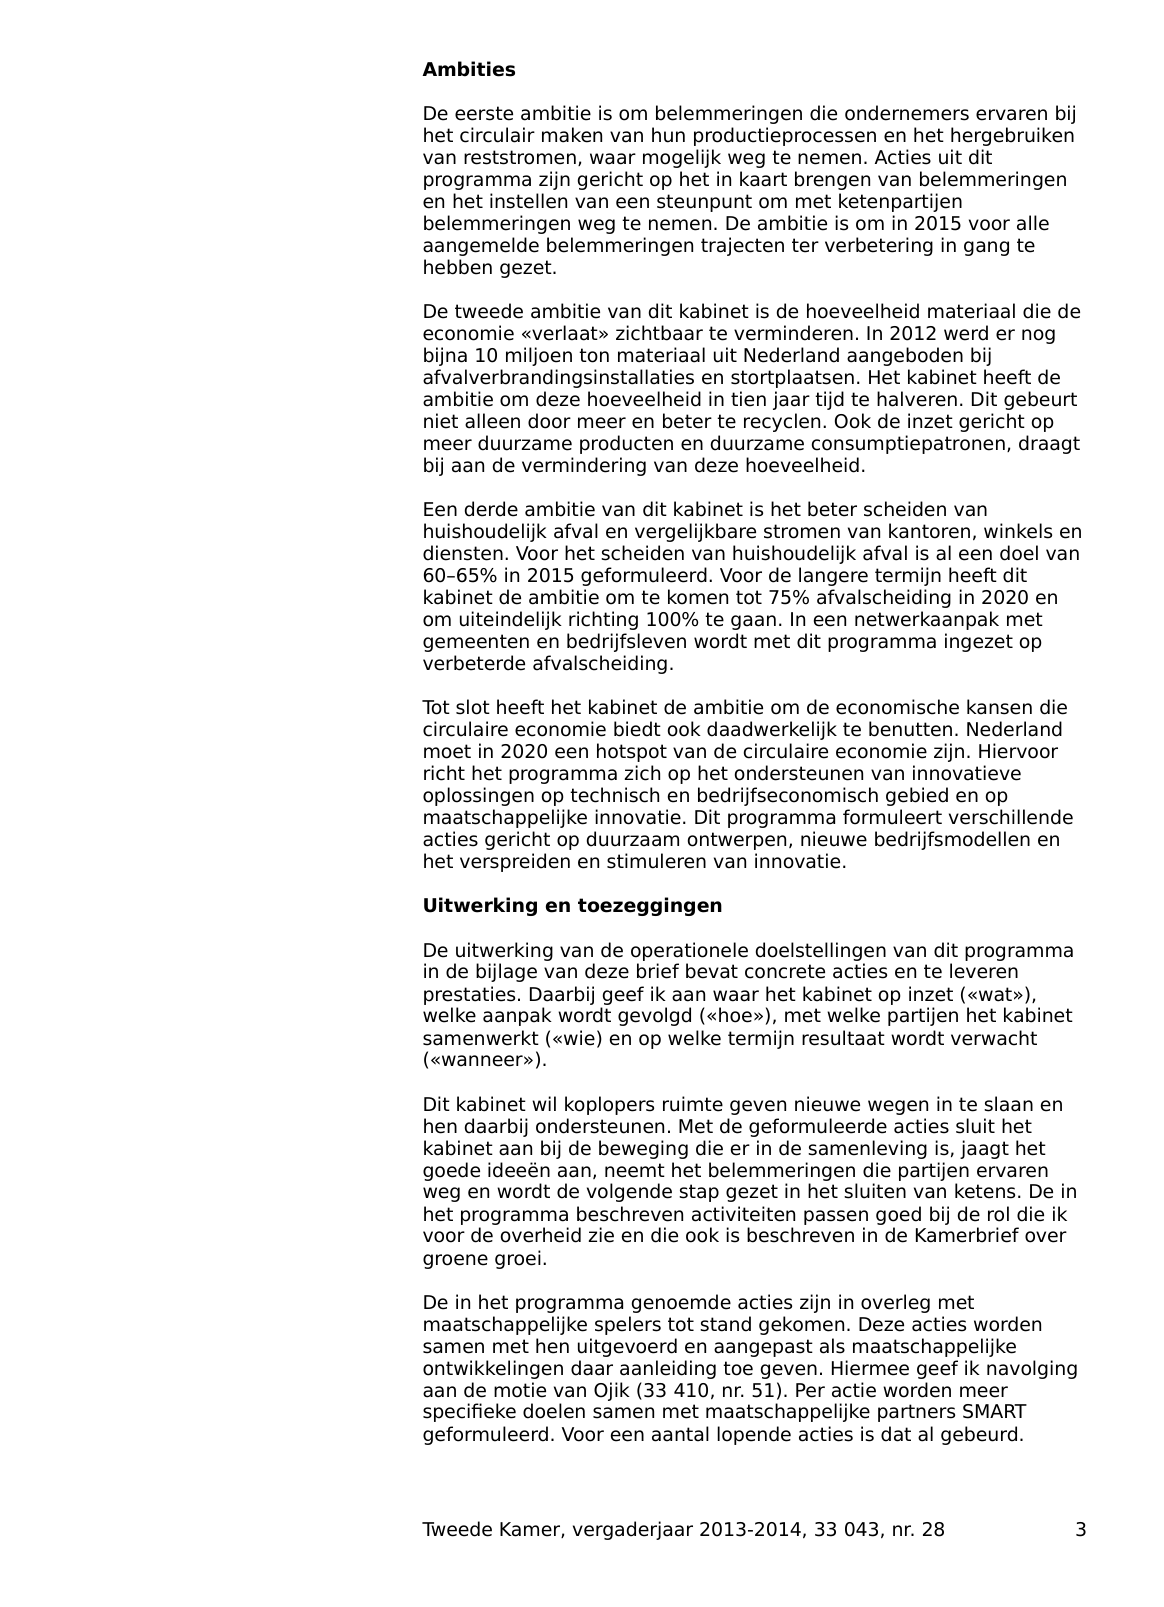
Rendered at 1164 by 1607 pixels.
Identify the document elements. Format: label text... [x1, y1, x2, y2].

text De eerste ambitie is om belemmeringen die ondernemers ervaren bij het circulair maken van hun productieprocessen en het hergebruiken van reststromen, waar mogelijk weg te nemen. Acties uit dit programma zijn gericht op het in kaart brengen van belemmeringen en het instellen van een steunpunt om met ketenpartijen belemmeringen weg te nemen. De ambitie is om in 2015 voor alle aangemelde belemmeringen trajecten ter verbetering in gang te hebben gezet. [422, 103, 1087, 279]
subtitle Uitwerking en toezeggingen [422, 895, 1087, 917]
subtitle Ambities [422, 59, 1087, 81]
text De tweede ambitie van dit kabinet is de hoeveelheid materiaal die de economie «verlaat» zichtbaar te verminderen. In 2012 werd er nog bijna 10 miljoen ton materiaal uit Nederland aangeboden bij afvalverbrandingsinstallaties en stortplaatsen. Het kabinet heeft de ambitie om deze hoeveelheid in tien jaar tijd te halveren. Dit gebeurt niet alleen door meer en beter te recyclen. Ook de inzet gericht op meer duurzame producten en duurzame consumptiepatronen, draagt bij aan de vermindering van deze hoeveelheid. [422, 301, 1087, 477]
text Een derde ambitie van dit kabinet is het beter scheiden van huishoudelijk afval en vergelijkbare stromen van kantoren, winkels en diensten. Voor het scheiden van huishoudelijk afval is al een doel van 60–65% in 2015 geformuleerd. Voor de langere termijn heeft dit kabinet de ambitie om te komen tot 75% afvalscheiding in 2020 en om uiteindelijk richting 100% te gaan. In een netwerkaanpak met gemeenten en bedrijfsleven wordt met dit programma ingezet op verbeterde afvalscheiding. [422, 499, 1087, 675]
text De in het programma genoemde acties zijn in overleg met maatschappelijke spelers tot stand gekomen. Deze acties worden samen met hen uitgevoerd en aangepast als maatschappelijke ontwikkelingen daar aanleiding toe geven. Hiermee geef ik navolging aan de motie van Ojik (33 410, nr. 51). Per actie worden meer specifieke doelen samen met maatschappelijke partners SMART geformuleerd. Voor een aantal lopende acties is dat al gebeurd. [422, 1292, 1087, 1445]
text De uitwerking van de operationele doelstellingen van dit programma in de bijlage van deze brief bevat concrete acties en te leveren prestaties. Daarbij geef ik aan waar het kabinet op inzet («wat»), welke aanpak wordt gevolgd («hoe»), met welke partijen het kabinet samenwerkt («wie) en op welke termijn resultaat wordt verwacht («wanneer»). [422, 939, 1087, 1071]
text Tot slot heeft het kabinet de ambitie om de economische kansen die circulaire economie biedt ook daadwerkelijk te benutten. Nederland moet in 2020 een hotspot van de circulaire economie zijn. Hiervoor richt het programma zich op het ondersteunen van innovatieve oplossingen op technisch en bedrijfseconomisch gebied en op maatschappelijke innovatie. Dit programma formuleert verschillende acties gericht op duurzaam ontwerpen, nieuwe bedrijfsmodellen en het verspreiden en stimuleren van innovatie. [422, 697, 1087, 873]
text Dit kabinet wil koplopers ruimte geven nieuwe wegen in te slaan en hen daarbij ondersteunen. Met de geformuleerde acties sluit het kabinet aan bij de beweging die er in de samenleving is, jaagt het goede ideeën aan, neemt het belemmeringen die partijen ervaren weg en wordt de volgende stap gezet in het sluiten van ketens. De in het programma beschreven activiteiten passen goed bij de rol die ik voor de overheid zie en die ook is beschreven in de Kamerbrief over groene groei. [422, 1093, 1087, 1269]
